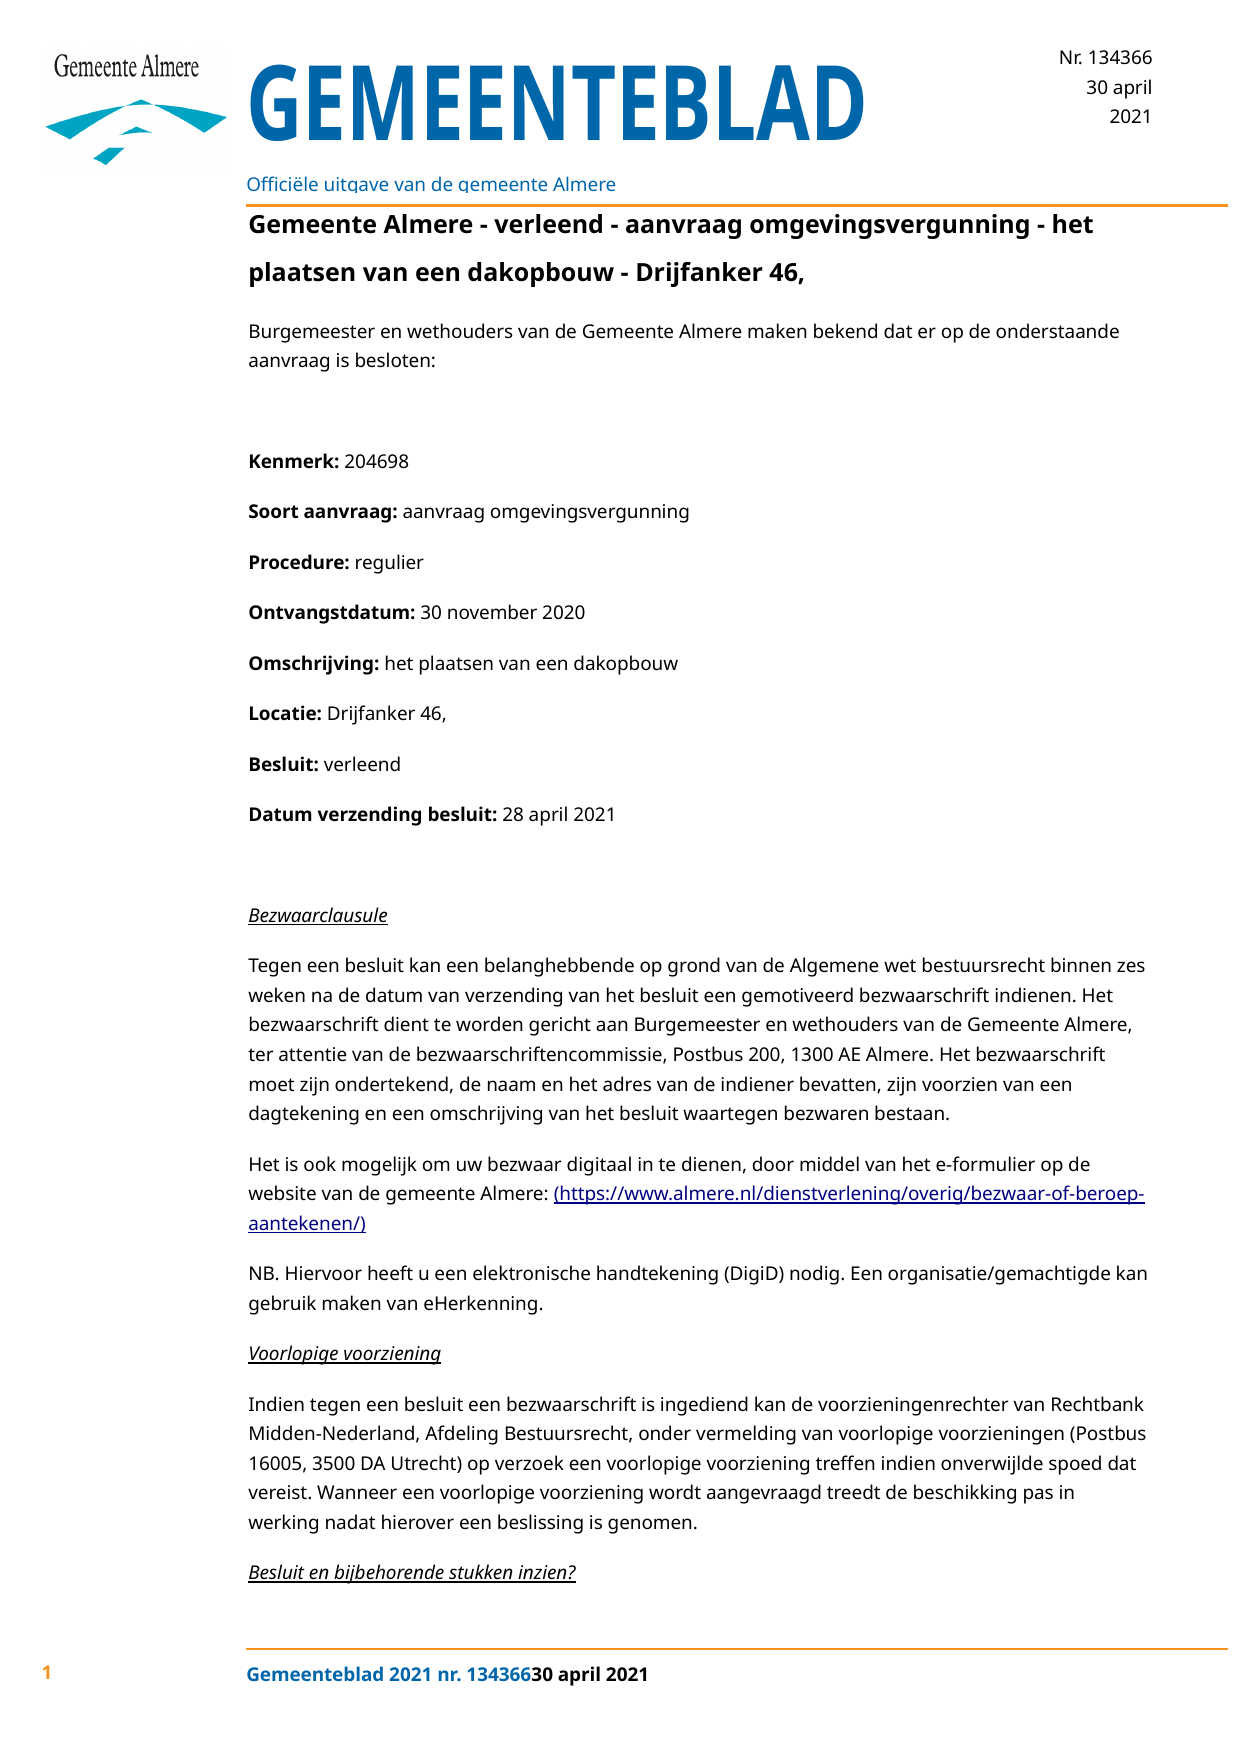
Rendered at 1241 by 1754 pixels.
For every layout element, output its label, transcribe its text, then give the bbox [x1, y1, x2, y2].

text Burgemeester en wethouders van de Gemeente Almere maken bekend dat er op de onderstaande aanvraag is besloten: [248, 318, 1152, 373]
text Procedure: regulier [248, 549, 1152, 575]
text NB. Hiervoor heeft u een elektronische handtekening (DigiD) nodig. Een organisatie/gemachtigde kan gebruik maken van eHerkenning. [248, 1260, 1152, 1316]
text Besluit: verleend [248, 751, 1152, 777]
picture [41, 47, 231, 172]
text Omschrijving: het plaatsen van een dakopbouw [248, 650, 1152, 676]
text Tegen een besluit kan een belanghebbende op grond van de Algemene wet bestuursrecht binnen zes weken na de datum van verzending van het besluit een gemotiveerd bezwaarschrift indienen. Het bezwaarschrift dient te worden gericht aan Burgemeester en wethouders van de Gemeente Almere, ter attentie van de bezwaarschriftencommissie, Postbus 200, 1300 AE Almere. Het bezwaarschrift moet zijn ondertekend, de naam en het adres van de indiener bevatten, zijn voorzien van een dagtekening en een omschrijving van het besluit waartegen bezwaren bestaan. [248, 952, 1152, 1126]
text Indien tegen een besluit een bezwaarschrift is ingediend kan de voorzieningenrechter van Rechtbank Midden-Nederland, Afdeling Bestuursrecht, onder vermelding van voorlopige voorzieningen (Postbus 16005, 3500 DA Utrecht) op verzoek een voorlopige voorziening treffen indien onverwijlde spoed dat vereist. Wanneer een voorlopige voorziening wordt aangevraagd treedt de beschikking pas in werking nadat hierover een beslissing is genomen. [248, 1391, 1152, 1535]
text Gemeente Almere - verleend - aanvraag omgevingsvergunning - het plaatsen van een dakopbouw - Drijfanker 46, [248, 207, 1152, 288]
text Voorlopige voorziening [248, 1340, 1152, 1366]
text Kenmerk: 204698 [248, 448, 1152, 474]
text Soort aanvraag: aanvraag omgevingsvergunning [248, 499, 1152, 524]
text Locatie: Drijfanker 46, [248, 700, 1152, 726]
text Ontvangstdatum: 30 november 2020 [248, 599, 1152, 625]
text Datum verzending besluit: 28 april 2021 [248, 801, 1152, 827]
text Het is ook mogelijk om uw bezwaar digitaal in te dienen, door middel van het e-formulier op de website van de gemeente Almere: (https://www.almere.nl/dienstverlening/overig/bezwaar-of-beroep-aantekenen/) [248, 1151, 1152, 1236]
text Besluit en bijbehorende stukken inzien? [248, 1559, 1152, 1585]
text Bezwaarclausule [248, 902, 1152, 928]
